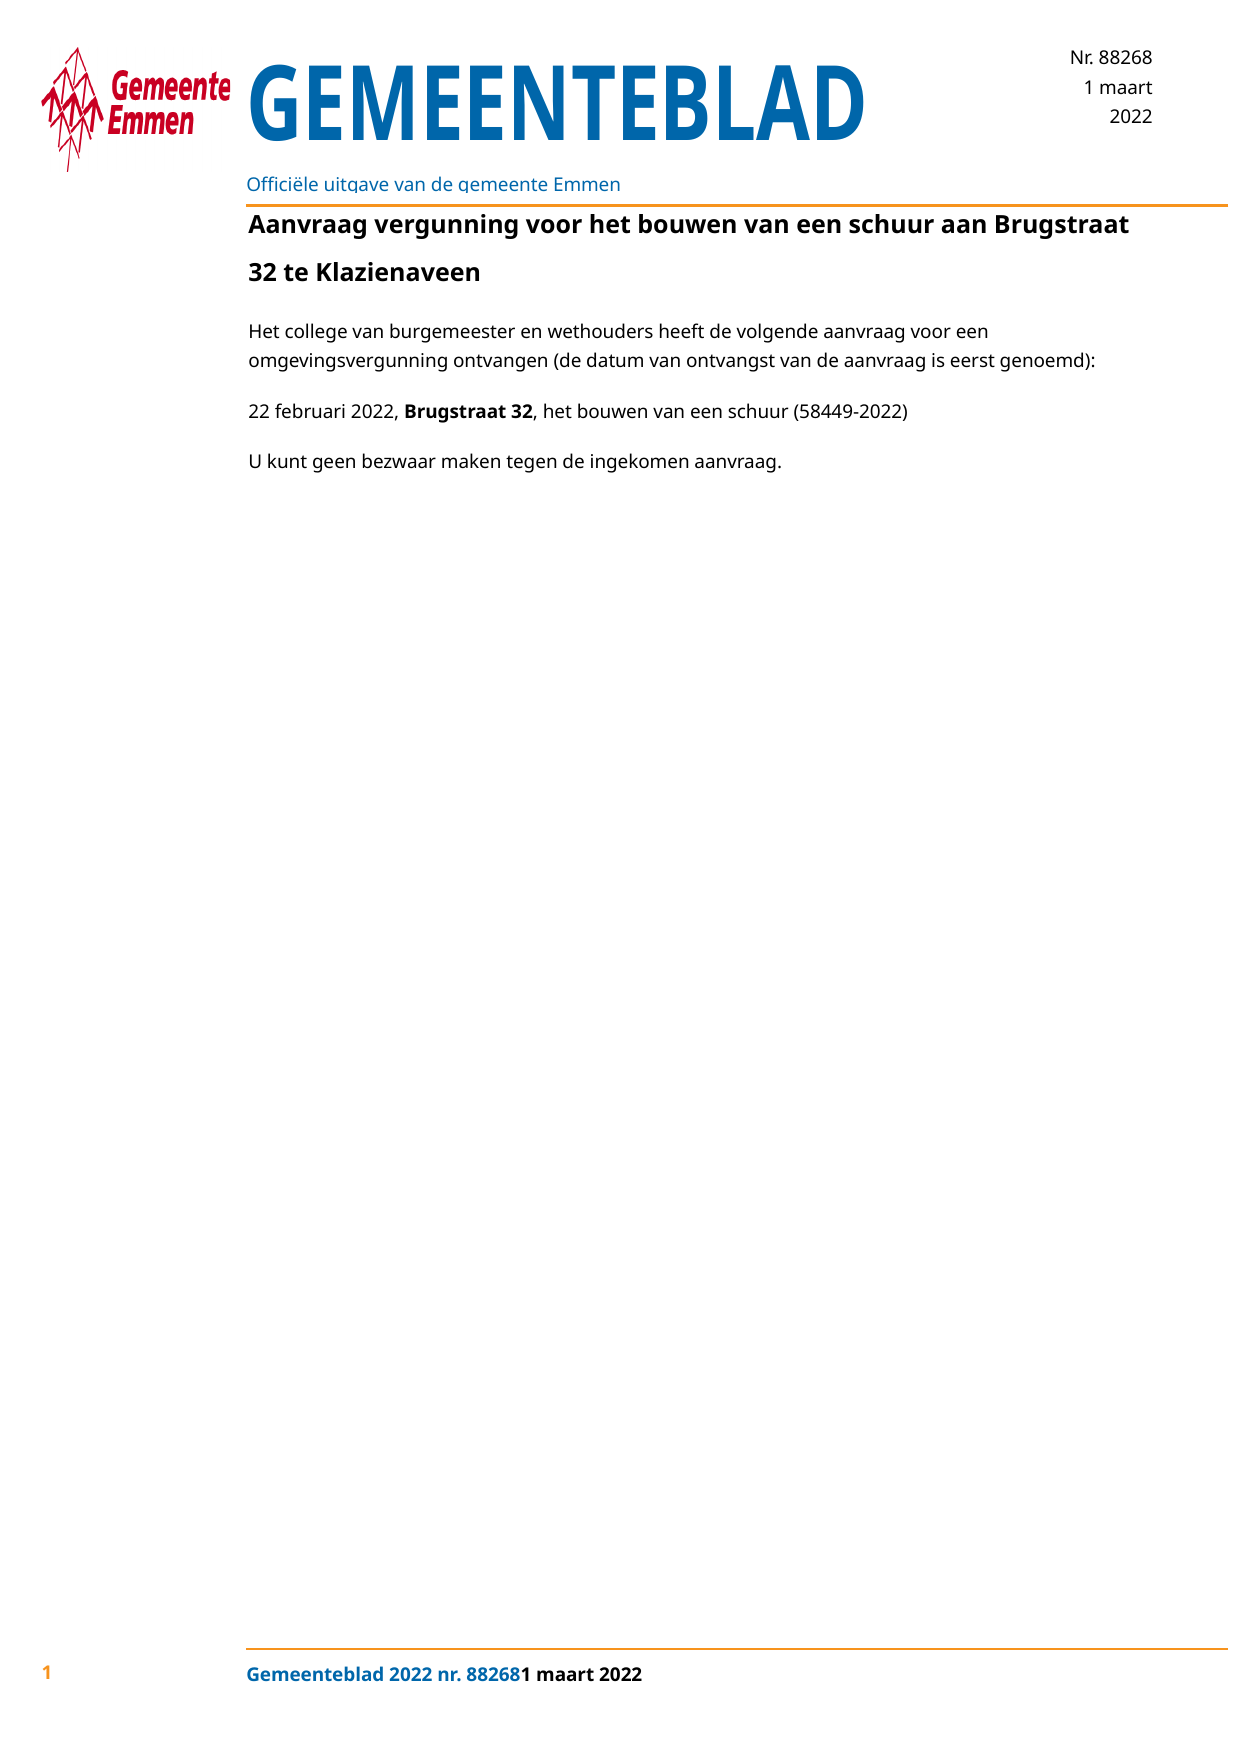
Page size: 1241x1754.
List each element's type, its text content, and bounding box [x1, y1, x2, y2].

text Het college van burgemeester en wethouders heeft de volgende aanvraag voor een omgevingsvergunning ontvangen (de datum van ontvangst van de aanvraag is eerst genoemd): [248, 318, 1152, 373]
text 22 februari 2022, Brugstraat 32, het bouwen van een schuur (58449-2022) [248, 398, 1152, 424]
text Aanvraag vergunning voor het bouwen van een schuur aan Brugstraat 32 te Klazienaveen [248, 207, 1152, 288]
text U kunt geen bezwaar maken tegen de ingekomen aanvraag. [248, 448, 1152, 474]
picture [41, 47, 231, 172]
